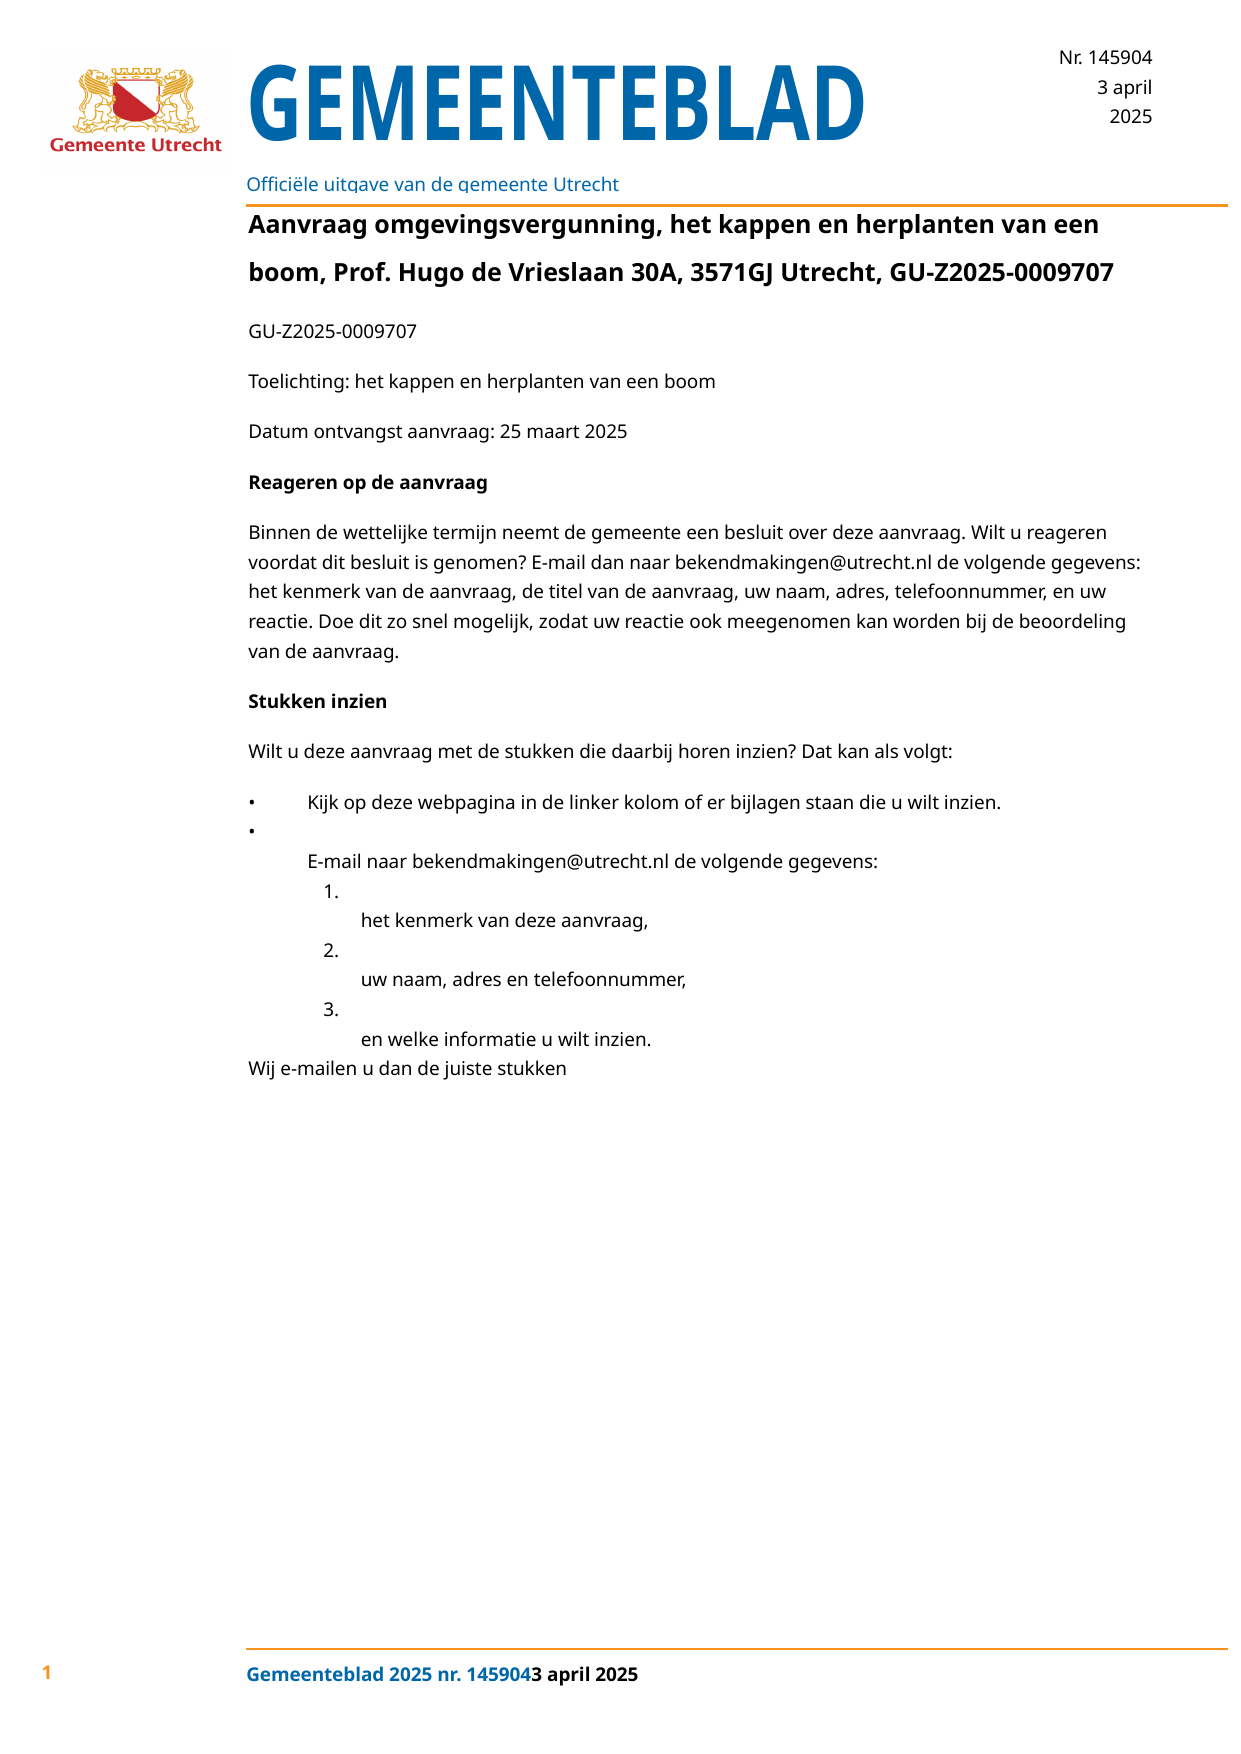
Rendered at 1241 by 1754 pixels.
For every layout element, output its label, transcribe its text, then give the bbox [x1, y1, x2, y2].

text Toelichting: het kappen en herplanten van een boom [248, 368, 1152, 394]
list en welke informatie u wilt inzien. [323, 1026, 1152, 1052]
text Binnen de wettelijke termijn neemt de gemeente een besluit over deze aanvraag. Wilt u reageren voordat dit besluit is genomen? E-mail dan naar bekendmakingen@utrecht.nl de volgende gegevens: het kenmerk van de aanvraag, de titel van de aanvraag, uw naam, adres, telefoonnummer, en uw reactie. Doe dit zo snel mogelijk, zodat uw reactie ook meegenomen kan worden bij de beoordeling van de aanvraag. [248, 519, 1152, 664]
text Datum ontvangst aanvraag: 25 maart 2025 [248, 419, 1152, 444]
text Wilt u deze aanvraag met de stukken die daarbij horen inzien? Dat kan als volgt: [248, 739, 1152, 764]
text GU-Z2025-0009707 [248, 318, 1152, 344]
picture [41, 47, 231, 172]
text Stukken inzien [248, 688, 1152, 714]
text Wij e-mailen u dan de juiste stukken [248, 1055, 1152, 1081]
list Kijk op deze webpagina in de linker kolom of er bijlagen staan die u wilt inzien. [248, 789, 1152, 815]
list E-mail naar bekendmakingen@utrecht.nl de volgende gegevens: [248, 848, 1152, 874]
list uw naam, adres en telefoonnummer, [323, 967, 1152, 992]
list het kenmerk van deze aanvraag, [323, 907, 1152, 933]
text Aanvraag omgevingsvergunning, het kappen en herplanten van een boom, Prof. Hugo de Vrieslaan 30A, 3571GJ Utrecht, GU-Z2025-0009707 [248, 207, 1152, 288]
text Reageren op de aanvraag [248, 469, 1152, 495]
